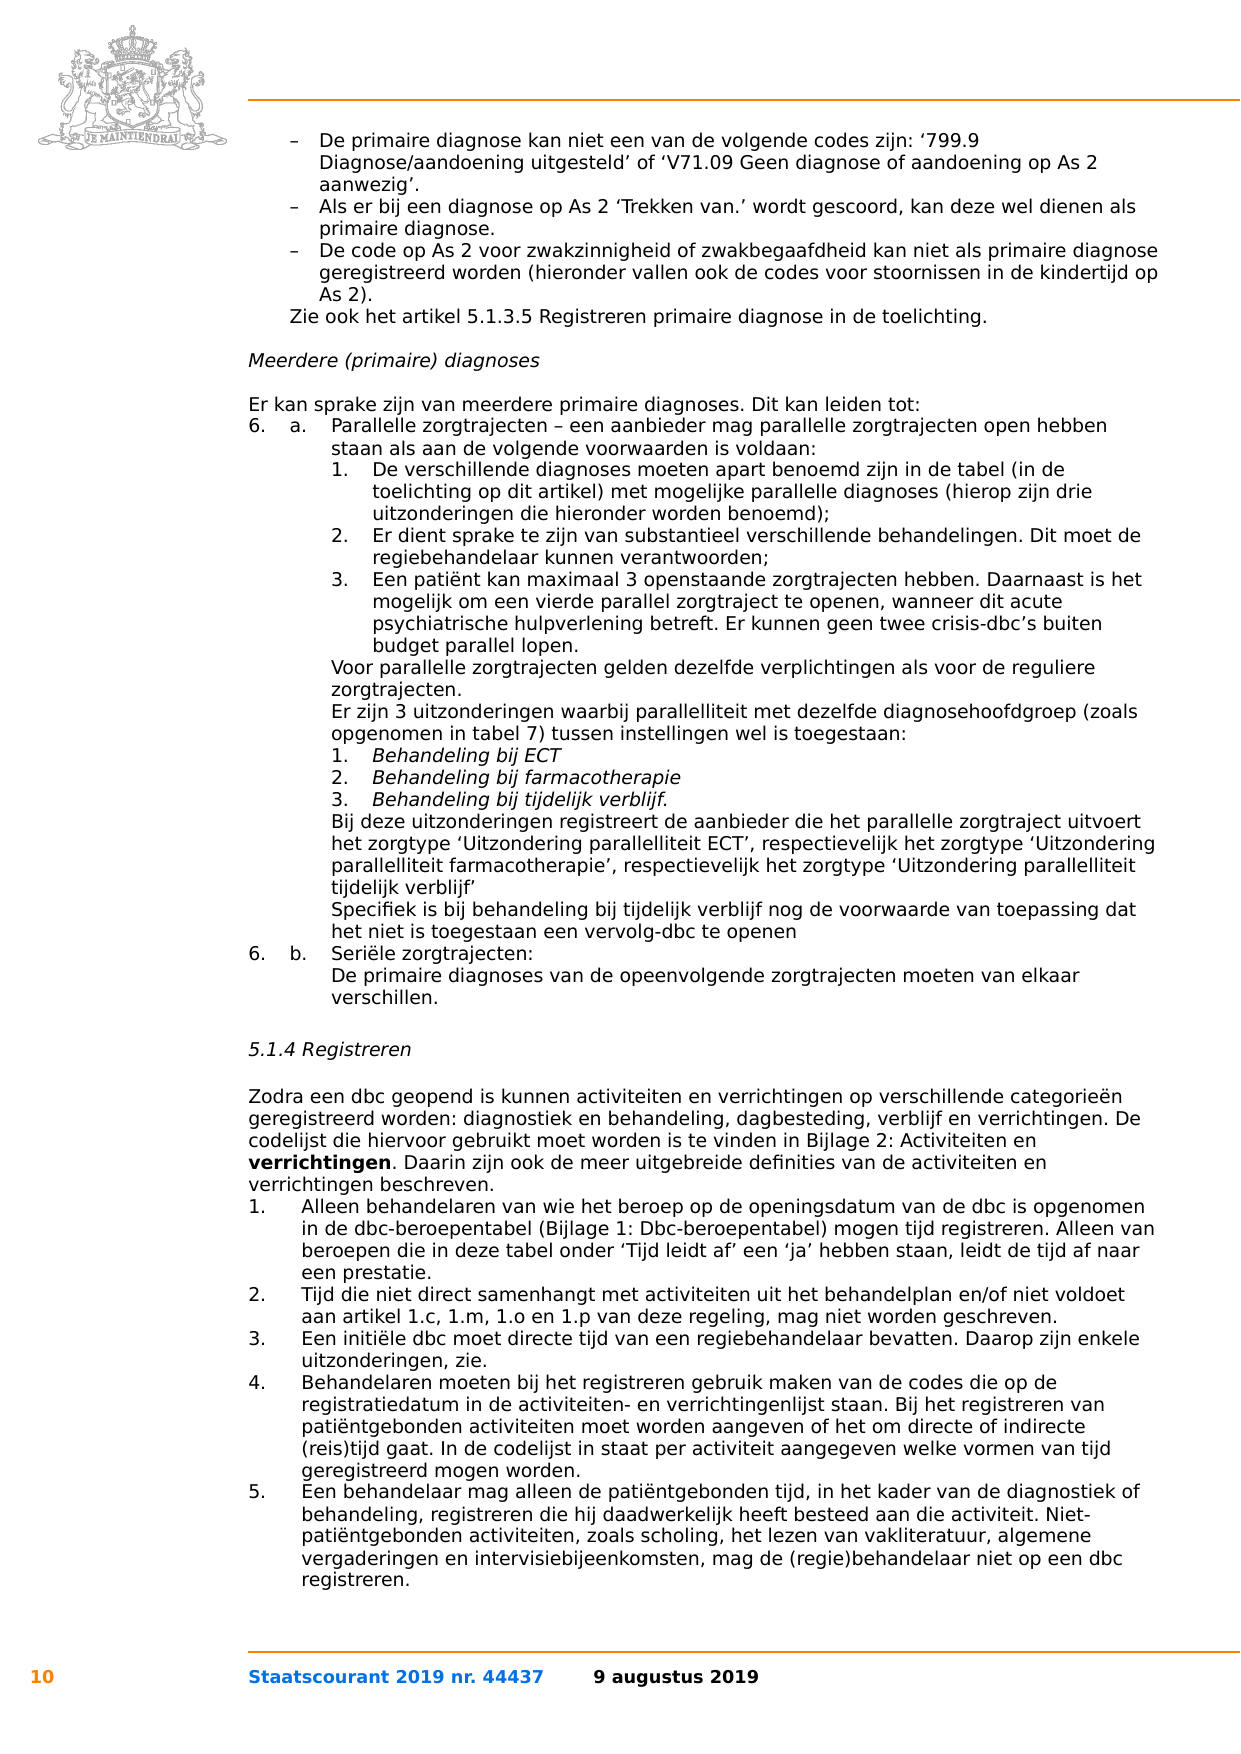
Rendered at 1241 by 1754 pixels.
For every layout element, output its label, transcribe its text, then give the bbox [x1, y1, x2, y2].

text 6. a. Parallelle zorgtrajecten – een aanbieder mag parallelle zorgtrajecten open hebben staan als aan de volgende voorwaarden is voldaan: [248, 415, 1163, 459]
text 4. Behandelaren moeten bij het registreren gebruik maken van de codes die op de registratiedatum in de activiteiten- en verrichtingenlijst staan. Bij het registreren van patiëntgebonden activiteiten moet worden aangeven of het om directe of indirecte (reis)tijd gaat. In de codelijst in staat per activiteit aangegeven welke vormen van tijd geregistreerd mogen worden. [248, 1372, 1163, 1481]
text 1. Behandeling bij ECT [331, 745, 1163, 767]
text – Als er bij een diagnose op As 2 ‘Trekken van.’ wordt gescoord, kan deze wel dienen als primaire diagnose. [289, 196, 1163, 240]
text Er zijn 3 uitzonderingen waarbij parallelliteit met dezelfde diagnosehoofdgroep (zoals opgenomen in tabel 7) tussen instellingen wel is toegestaan: [331, 701, 1163, 745]
text 1. Alleen behandelaren van wie het beroep op de openingsdatum van de dbc is opgenomen in de dbc-beroepentabel (Bijlage 1: Dbc-beroepentabel) mogen tijd registreren. Alleen van beroepen die in deze tabel onder ‘Tijd leidt af’ een ‘ja’ hebben staan, leidt de tijd af naar een prestatie. [248, 1196, 1163, 1284]
subtitle 5.1.4 Registreren [248, 1039, 1163, 1061]
text Zie ook het artikel 5.1.3.5 Registreren primaire diagnose in de toelichting. [289, 306, 1163, 328]
text 2. Tijd die niet direct samenhangt met activiteiten uit het behandelplan en/of niet voldoet aan artikel 1.c, 1.m, 1.o en 1.p van deze regeling, mag niet worden geschreven. [248, 1284, 1163, 1328]
text 3. Een initiële dbc moet directe tijd van een regiebehandelaar bevatten. Daarop zijn enkele uitzonderingen, zie. [248, 1328, 1163, 1372]
subtitle Meerdere (primaire) diagnoses [248, 349, 1163, 372]
picture [38, 25, 227, 150]
text Bij deze uitzonderingen registreert de aanbieder die het parallelle zorgtraject uitvoert het zorgtype ‘Uitzondering parallelliteit ECT’, respectievelijk het zorgtype ‘Uitzondering parallelliteit farmacotherapie’, respectievelijk het zorgtype ‘Uitzondering parallelliteit tijdelijk verblijf’ [331, 811, 1163, 899]
text – De primaire diagnose kan niet een van de volgende codes zijn: ‘799.9 Diagnose/aandoening uitgesteld’ of ‘V71.09 Geen diagnose of aandoening op As 2 aanwezig’. [289, 130, 1163, 196]
text 6. b. Seriële zorgtrajecten: [248, 943, 1163, 965]
text Voor parallelle zorgtrajecten gelden dezelfde verplichtingen als voor de reguliere zorgtrajecten. [331, 657, 1163, 701]
text – De code op As 2 voor zwakzinnigheid of zwakbegaafdheid kan niet als primaire diagnose geregistreerd worden (hieronder vallen ook de codes voor stoornissen in de kindertijd op As 2). [289, 240, 1163, 306]
text Zodra een dbc geopend is kunnen activiteiten en verrichtingen op verschillende categorieën geregistreerd worden: diagnostiek en behandeling, dagbesteding, verblijf en verrichtingen. De codelijst die hiervoor gebruikt moet worden is te vinden in Bijlage 2: Activiteiten en verrichtingen. Daarin zijn ook de meer uitgebreide definities van de activiteiten en verrichtingen beschreven. [248, 1086, 1163, 1196]
text 3. Een patiënt kan maximaal 3 openstaande zorgtrajecten hebben. Daarnaast is het mogelijk om een vierde parallel zorgtraject te openen, wanneer dit acute psychiatrische hulpverlening betreft. Er kunnen geen twee crisis-dbc’s buiten budget parallel lopen. [331, 569, 1163, 657]
text 3. Behandeling bij tijdelijk verblijf. [331, 789, 1163, 811]
text 2. Behandeling bij farmacotherapie [331, 767, 1163, 789]
text De primaire diagnoses van de opeenvolgende zorgtrajecten moeten van elkaar verschillen. [331, 965, 1163, 1009]
text 1. De verschillende diagnoses moeten apart benoemd zijn in de tabel (in de toelichting op dit artikel) met mogelijke parallelle diagnoses (hierop zijn drie uitzonderingen die hieronder worden benoemd); [331, 459, 1163, 525]
text Specifiek is bij behandeling bij tijdelijk verblijf nog de voorwaarde van toepassing dat het niet is toegestaan een vervolg-dbc te openen [331, 899, 1163, 943]
text 2. Er dient sprake te zijn van substantieel verschillende behandelingen. Dit moet de regiebehandelaar kunnen verantwoorden; [331, 525, 1163, 569]
text 5. Een behandelaar mag alleen de patiëntgebonden tijd, in het kader van de diagnostiek of behandeling, registreren die hij daadwerkelijk heeft besteed aan die activiteit. Niet-patiëntgebonden activiteiten, zoals scholing, het lezen van vakliteratuur, algemene vergaderingen en intervisiebijeenkomsten, mag de (regie)behandelaar niet op een dbc registreren. [248, 1481, 1163, 1591]
text Er kan sprake zijn van meerdere primaire diagnoses. Dit kan leiden tot: [248, 393, 1163, 415]
